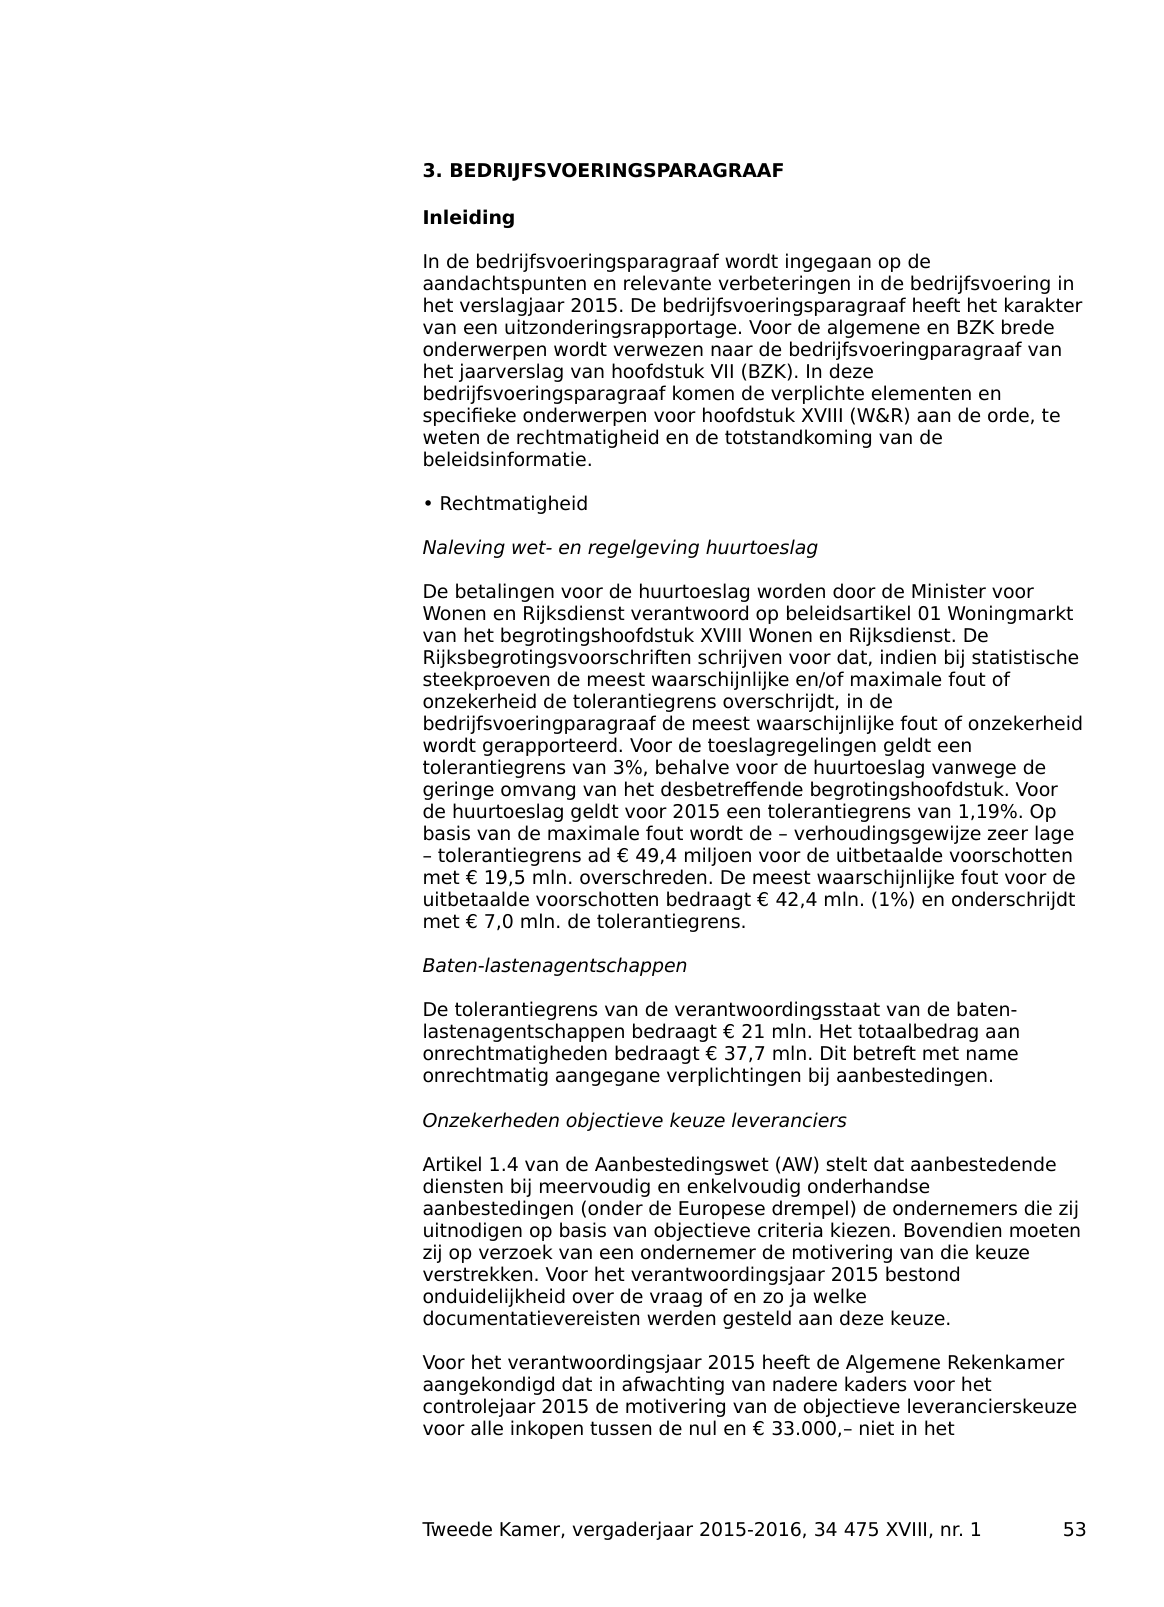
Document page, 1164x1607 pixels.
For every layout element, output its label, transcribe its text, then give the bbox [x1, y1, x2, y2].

subtitle 3. BEDRIJFSVOERINGSPARAGRAAF [422, 160, 1087, 182]
subtitle Onzekerheden objectieve keuze leveranciers [422, 1109, 1087, 1131]
subtitle Inleiding [422, 207, 1087, 229]
subtitle • Rechtmatigheid [422, 493, 1087, 515]
text De betalingen voor de huurtoeslag worden door de Minister voor Wonen en Rijksdienst verantwoord op beleidsartikel 01 Woningmarkt van het begrotingshoofdstuk XVIII Wonen en Rijksdienst. De Rijksbegrotingsvoorschriften schrijven voor dat, indien bij statistische steekproeven de meest waarschijnlijke en/of maximale fout of onzekerheid de tolerantiegrens overschrijdt, in de bedrijfsvoeringparagraaf de meest waarschijnlijke fout of onzekerheid wordt gerapporteerd. Voor de toeslagregelingen geldt een tolerantiegrens van 3%, behalve voor de huurtoeslag vanwege de geringe omvang van het desbetreffende begrotingshoofdstuk. Voor de huurtoeslag geldt voor 2015 een tolerantiegrens van 1,19%. Op basis van de maximale fout wordt de – verhoudingsgewijze zeer lage – tolerantiegrens ad € 49,4 miljoen voor de uitbetaalde voorschotten met € 19,5 mln. overschreden. De meest waarschijnlijke fout voor de uitbetaalde voorschotten bedraagt € 42,4 mln. (1%) en onderschrijdt met € 7,0 mln. de tolerantiegrens. [422, 581, 1087, 933]
text Voor het verantwoordingsjaar 2015 heeft de Algemene Rekenkamer aangekondigd dat in afwachting van nadere kaders voor het controlejaar 2015 de motivering van de objectieve leverancierskeuze voor alle inkopen tussen de nul en € 33.000,– niet in het [422, 1352, 1087, 1439]
text Artikel 1.4 van de Aanbestedingswet (AW) stelt dat aanbestedende diensten bij meervoudig en enkelvoudig onderhandse aanbestedingen (onder de Europese drempel) de ondernemers die zij uitnodigen op basis van objectieve criteria kiezen. Bovendien moeten zij op verzoek van een ondernemer de motivering van die keuze verstrekken. Voor het verantwoordingsjaar 2015 bestond onduidelijkheid over de vraag of en zo ja welke documentatievereisten werden gesteld aan deze keuze. [422, 1154, 1087, 1329]
subtitle Baten-lastenagentschappen [422, 955, 1087, 977]
text In de bedrijfsvoeringsparagraaf wordt ingegaan op de aandachtspunten en relevante verbeteringen in de bedrijfsvoering in het verslagjaar 2015. De bedrijfsvoeringsparagraaf heeft het karakter van een uitzonderingsrapportage. Voor de algemene en BZK brede onderwerpen wordt verwezen naar de bedrijfsvoeringparagraaf van het jaarverslag van hoofdstuk VII (BZK). In deze bedrijfsvoeringsparagraaf komen de verplichte elementen en specifieke onderwerpen voor hoofdstuk XVIII (W&R) aan de orde, te weten de rechtmatigheid en de totstandkoming van de beleidsinformatie. [422, 251, 1087, 471]
subtitle Naleving wet- en regelgeving huurtoeslag [422, 537, 1087, 559]
text De tolerantiegrens van de verantwoordingsstaat van de baten-lastenagentschappen bedraagt € 21 mln. Het totaalbedrag aan onrechtmatigheden bedraagt € 37,7 mln. Dit betreft met name onrechtmatig aangegane verplichtingen bij aanbestedingen. [422, 999, 1087, 1087]
